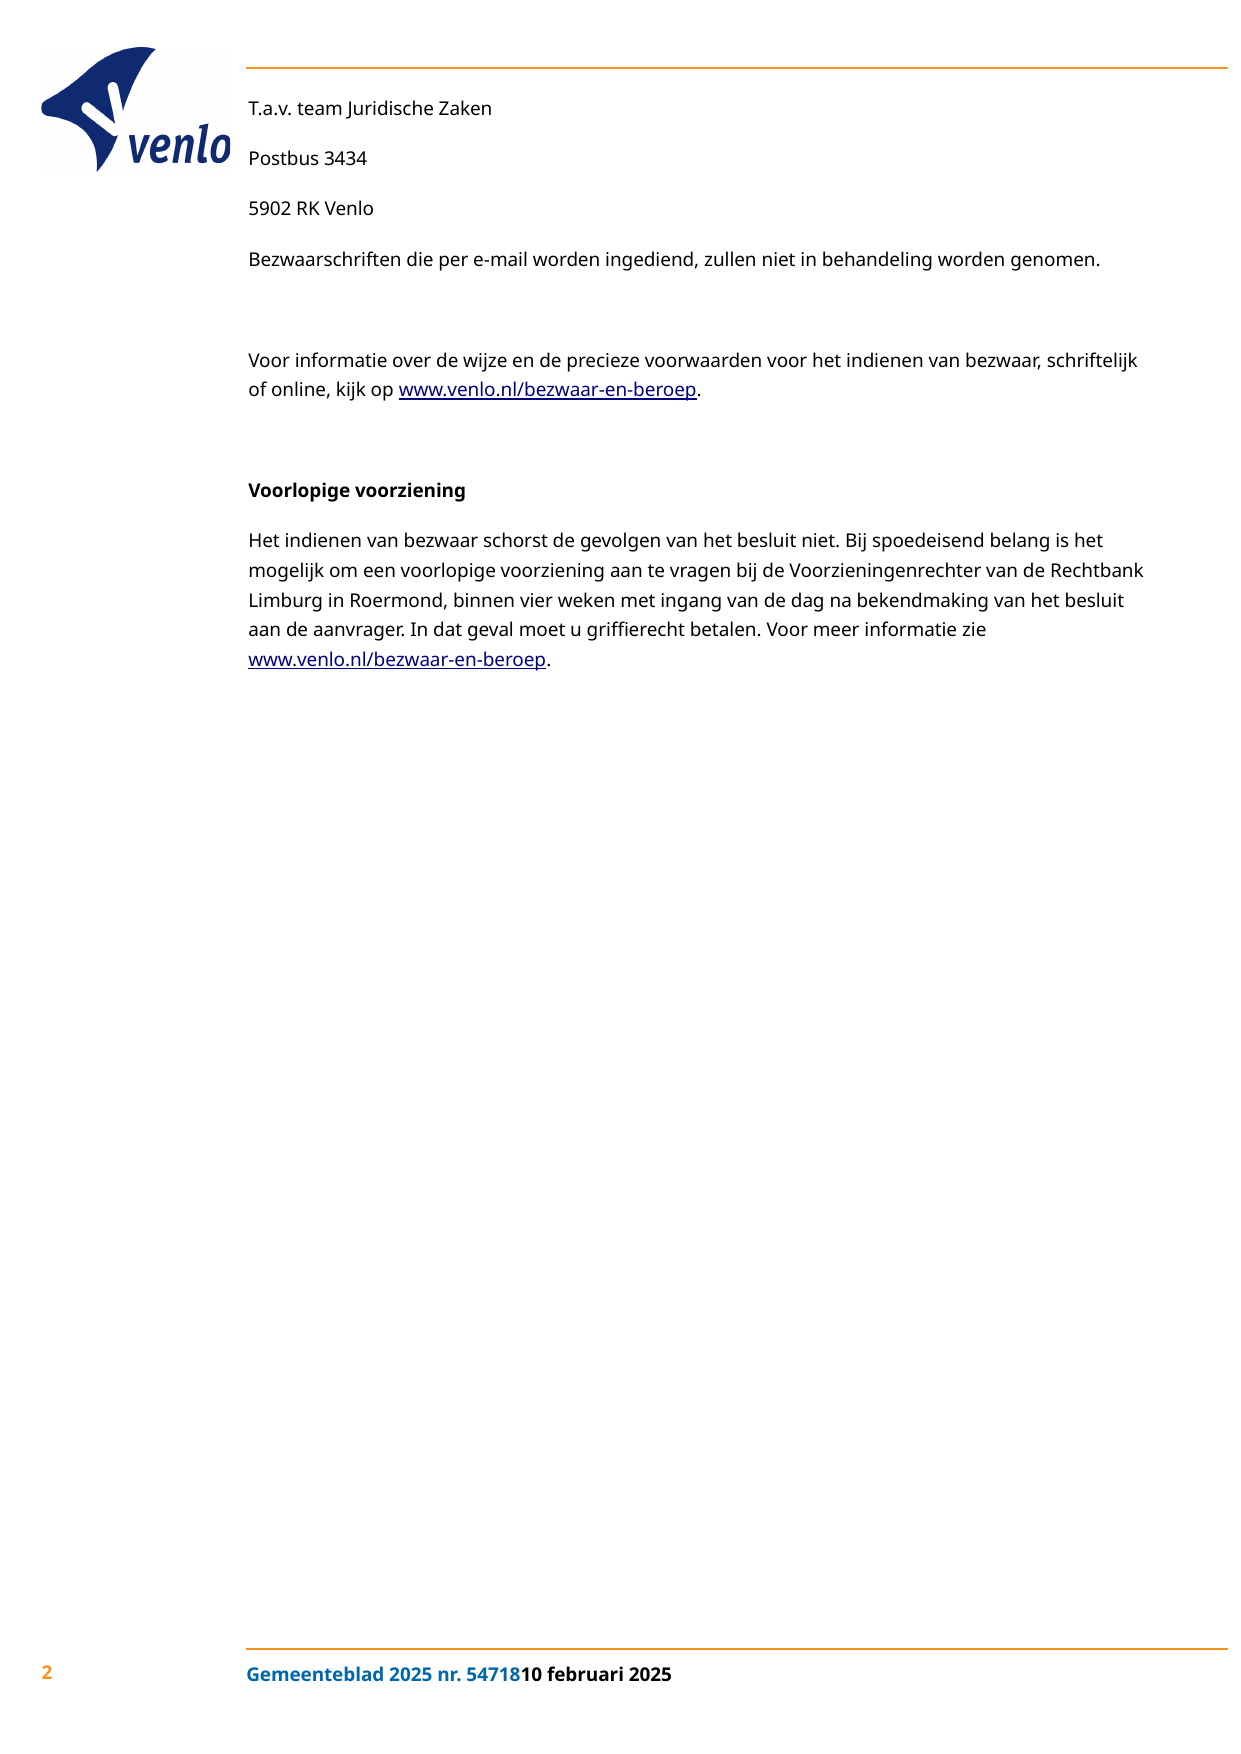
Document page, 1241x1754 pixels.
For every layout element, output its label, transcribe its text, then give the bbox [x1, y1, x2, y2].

text Voorlopige voorziening [248, 477, 1152, 503]
text Voor informatie over de wijze en de precieze voorwaarden voor het indienen van bezwaar, schriftelijk of online, kijk op www.venlo.nl/bezwaar-en-beroep. [248, 347, 1152, 402]
text T.a.v. team Juridische Zaken [248, 95, 1152, 121]
text Bezwaarschriften die per e-mail worden ingediend, zullen niet in behandeling worden genomen. [248, 246, 1152, 272]
text 5902 RK Venlo [248, 196, 1152, 221]
text Postbus 3434 [248, 145, 1152, 171]
text Het indienen van bezwaar schorst de gevolgen van het besluit niet. Bij spoedeisend belang is het mogelijk om een voorlopige voorziening aan te vragen bij de Voorzieningenrechter van de Rechtbank Limburg in Roermond, binnen vier weken met ingang van de dag na bekendmaking van het besluit aan de aanvrager. In dat geval moet u griffierecht betalen. Voor meer informatie zie www.venlo.nl/bezwaar-en-beroep. [248, 528, 1152, 672]
picture [41, 47, 231, 172]
